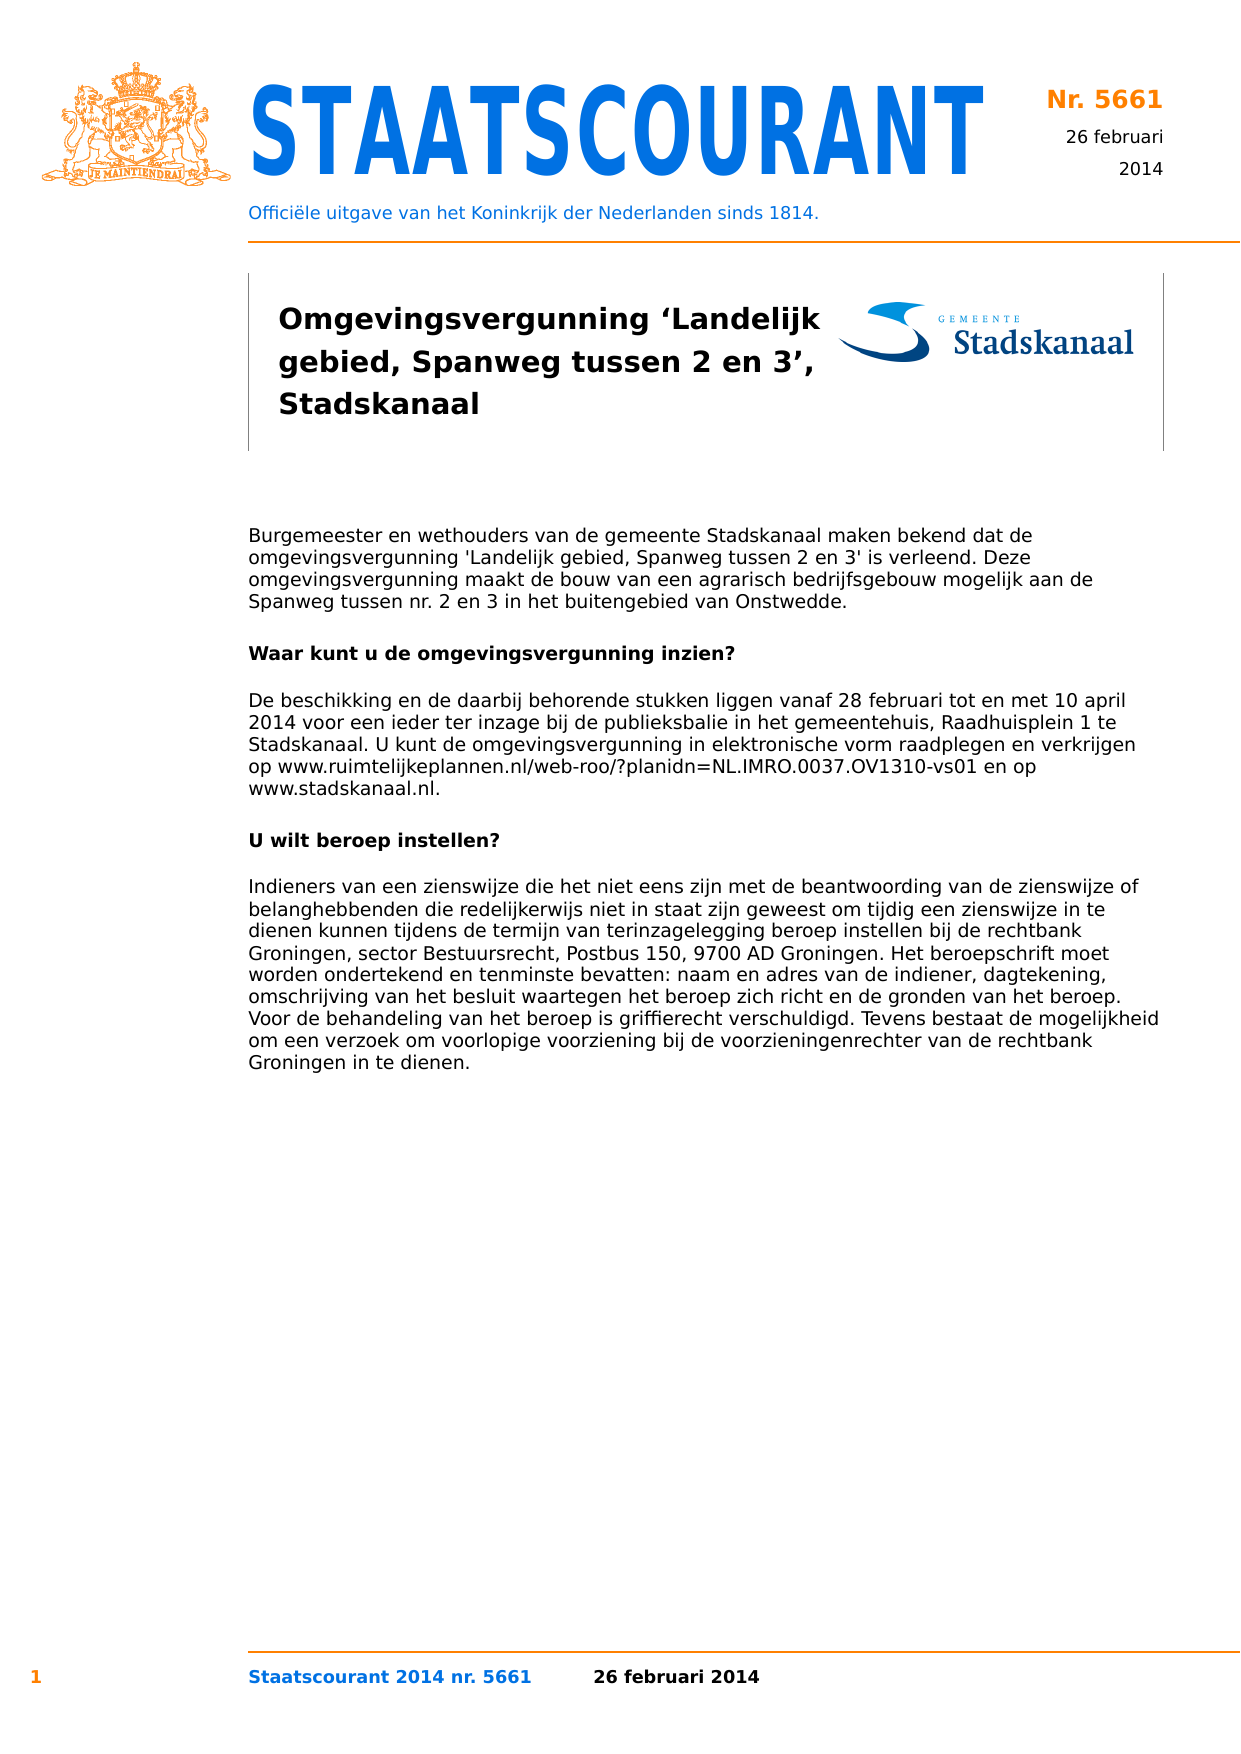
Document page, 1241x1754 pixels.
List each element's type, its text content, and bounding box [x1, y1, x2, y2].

table_cell 26 februari [998, 121, 1240, 153]
table_header [25, 62, 248, 241]
picture [41, 62, 231, 186]
text Burgemeester en wethouders van de gemeente Stadskanaal maken bekend dat de omgevingsvergunning 'Landelijk gebied, Spanweg tussen 2 en 3' is verleend. Deze omgevingsvergunning maakt de bouw van een agrarisch bedrijfsgebouw mogelijk aan de Spanweg tussen nr. 2 en 3 in het buitengebied van Onstwedde. [248, 525, 1163, 613]
picture [838, 302, 1134, 362]
text Indieners van een zienswijze die het niet eens zijn met de beantwoording van de zienswijze of belanghebbenden die redelijkerwijs niet in staat zijn geweest om tijdig een zienswijze in te dienen kunnen tijdens de termijn van terinzagelegging beroep instellen bij de rechtbank Groningen, sector Bestuursrecht, Postbus 150, 9700 AD Groningen. Het beroepschrift moet worden ondertekend en tenminste bevatten: naam en adres van de indiener, dagtekening, omschrijving van het besluit waartegen het beroep zich richt en de gronden van het beroep. Voor de behandeling van het beroep is griffierecht verschuldigd. Tevens bestaat de mogelijkheid om een verzoek om voorlopige voorziening bij de voorzieningenrechter van de rechtbank Groningen in te dienen. [248, 876, 1163, 1074]
table_header Nr. 5661 [998, 62, 1240, 121]
table_cell Officiële uitgave van het Koninkrijk der Nederlanden sinds 1814. [248, 203, 1240, 241]
subtitle Waar kunt u de omgevingsvergunning inzien? [248, 643, 1163, 664]
subtitle U wilt beroep instellen? [248, 829, 1163, 851]
subtitle Omgevingsvergunning ‘Landelijk gebied, Spanweg tussen 2 en 3’, Stadskanaal [249, 273, 1163, 451]
table_cell 2014 [998, 153, 1240, 203]
table_header STAATSCOURANT [248, 62, 998, 203]
text De beschikking en de daarbij behorende stukken liggen vanaf 28 februari tot en met 10 april 2014 voor een ieder ter inzage bij de publieksbalie in het gemeentehuis, Raadhuisplein 1 te Stadskanaal. U kunt de omgevingsvergunning in elektronische vorm raadplegen en verkrijgen op www.ruimtelijkeplannen.nl/web-roo/?planidn=NL.IMRO.0037.OV1310-vs01 en op www.stadskanaal.nl. [248, 689, 1163, 799]
